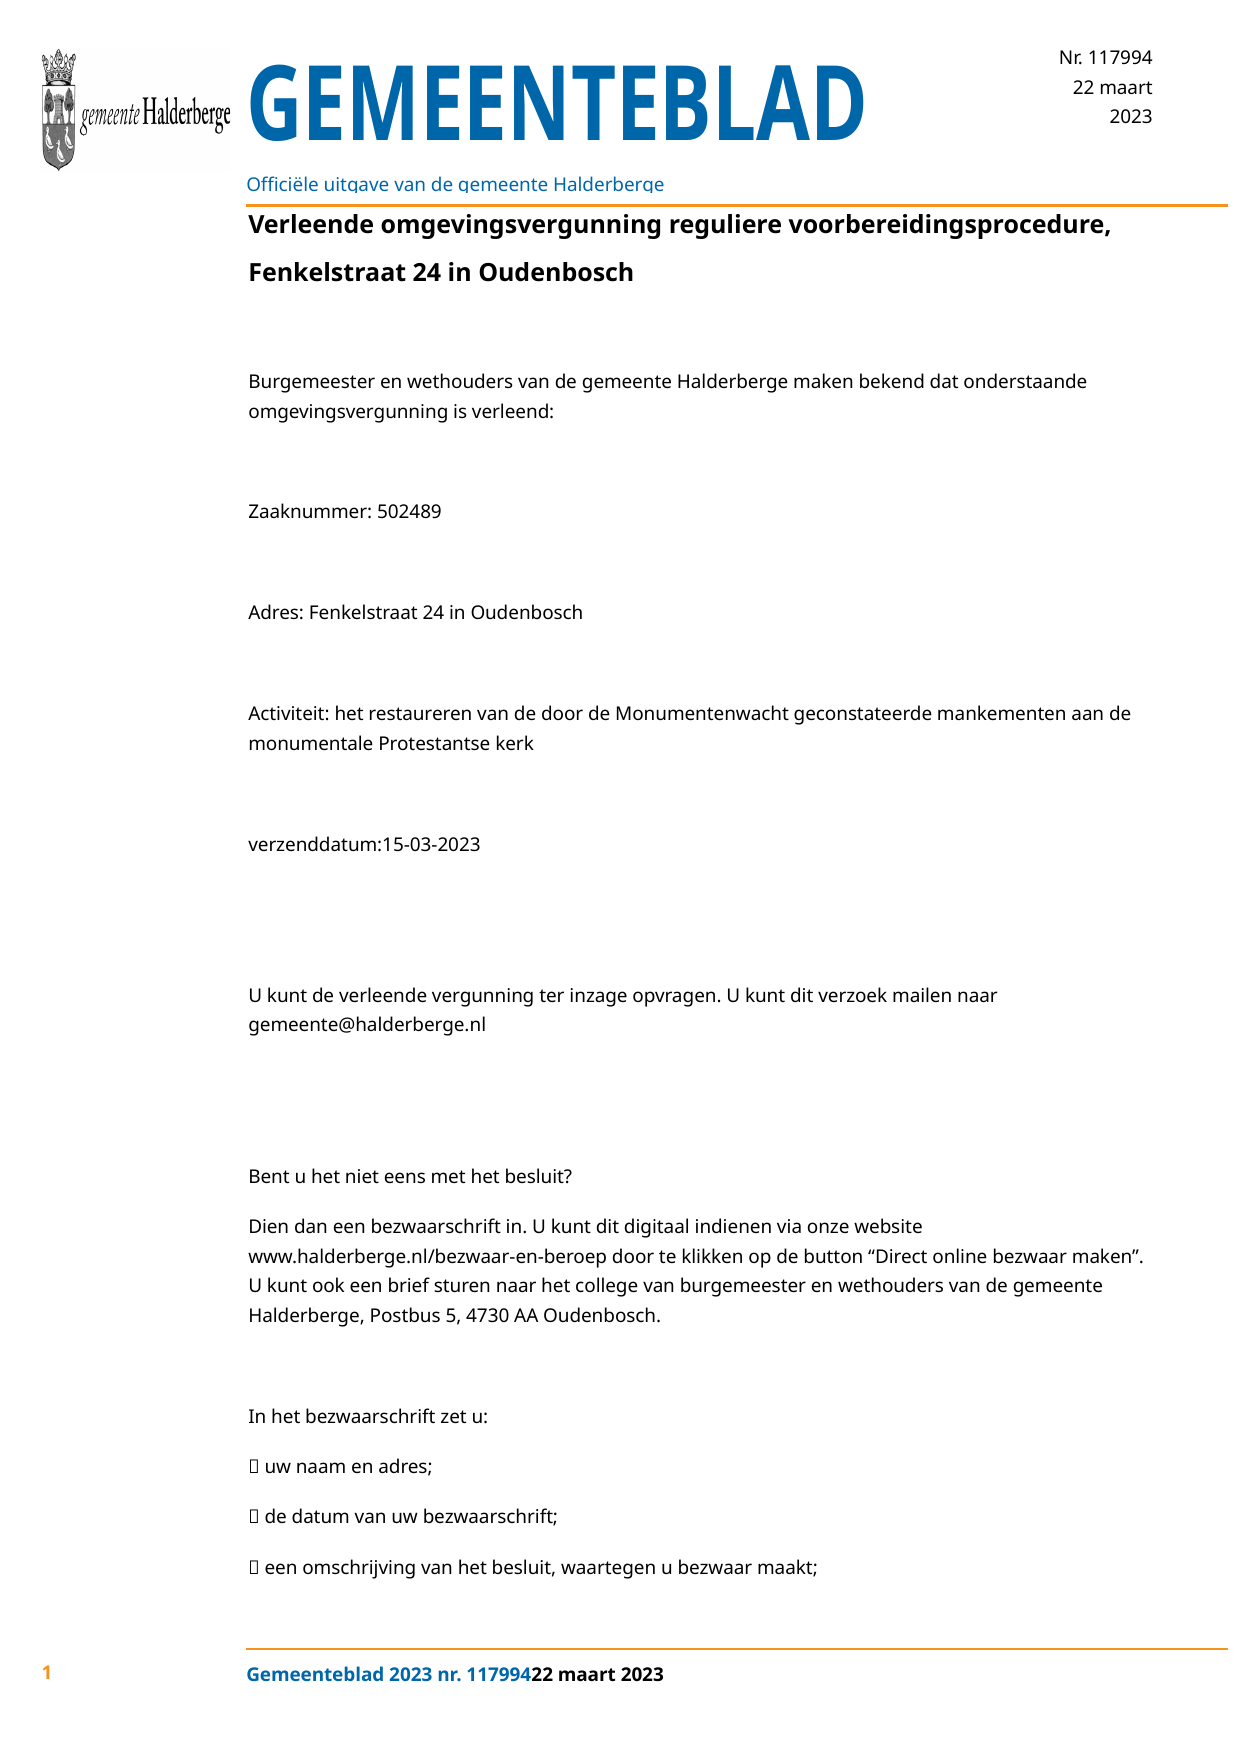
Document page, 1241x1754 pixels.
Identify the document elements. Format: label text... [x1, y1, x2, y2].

text Dien dan een bezwaarschrift in. U kunt dit digitaal indienen via onze website www.halderberge.nl/bezwaar-en-beroep door te klikken op de button “Direct online bezwaar maken”. U kunt ook een brief sturen naar het college van burgemeester en wethouders van de gemeente Halderberge, Postbus 5, 4730 AA Oudenbosch. [248, 1213, 1152, 1328]
text Verleende omgevingsvergunning reguliere voorbereidingsprocedure, Fenkelstraat 24 in Oudenbosch [248, 207, 1152, 288]
text Activiteit: het restaureren van de door de Monumentenwacht geconstateerde mankementen aan de monumentale Protestantse kerk [248, 700, 1152, 756]
text verzenddatum:15-03-2023 [248, 831, 1152, 857]
text Adres: Fenkelstraat 24 in Oudenbosch [248, 599, 1152, 625]
text In het bezwaarschrift zet u: [248, 1403, 1152, 1429]
text Bent u het niet eens met het besluit? [248, 1163, 1152, 1189]
text U kunt de verleende vergunning ter inzage opvragen. U kunt dit verzoek mailen naar gemeente@halderberge.nl [248, 982, 1152, 1037]
picture [41, 47, 231, 172]
text Burgemeester en wethouders van de gemeente Halderberge maken bekend dat onderstaande omgevingsvergunning is verleend: [248, 368, 1152, 424]
text  een omschrijving van het besluit, waartegen u bezwaar maakt; [248, 1554, 1152, 1580]
text Zaaknummer: 502489 [248, 499, 1152, 524]
text  de datum van uw bezwaarschrift; [248, 1504, 1152, 1529]
text  uw naam en adres; [248, 1453, 1152, 1479]
